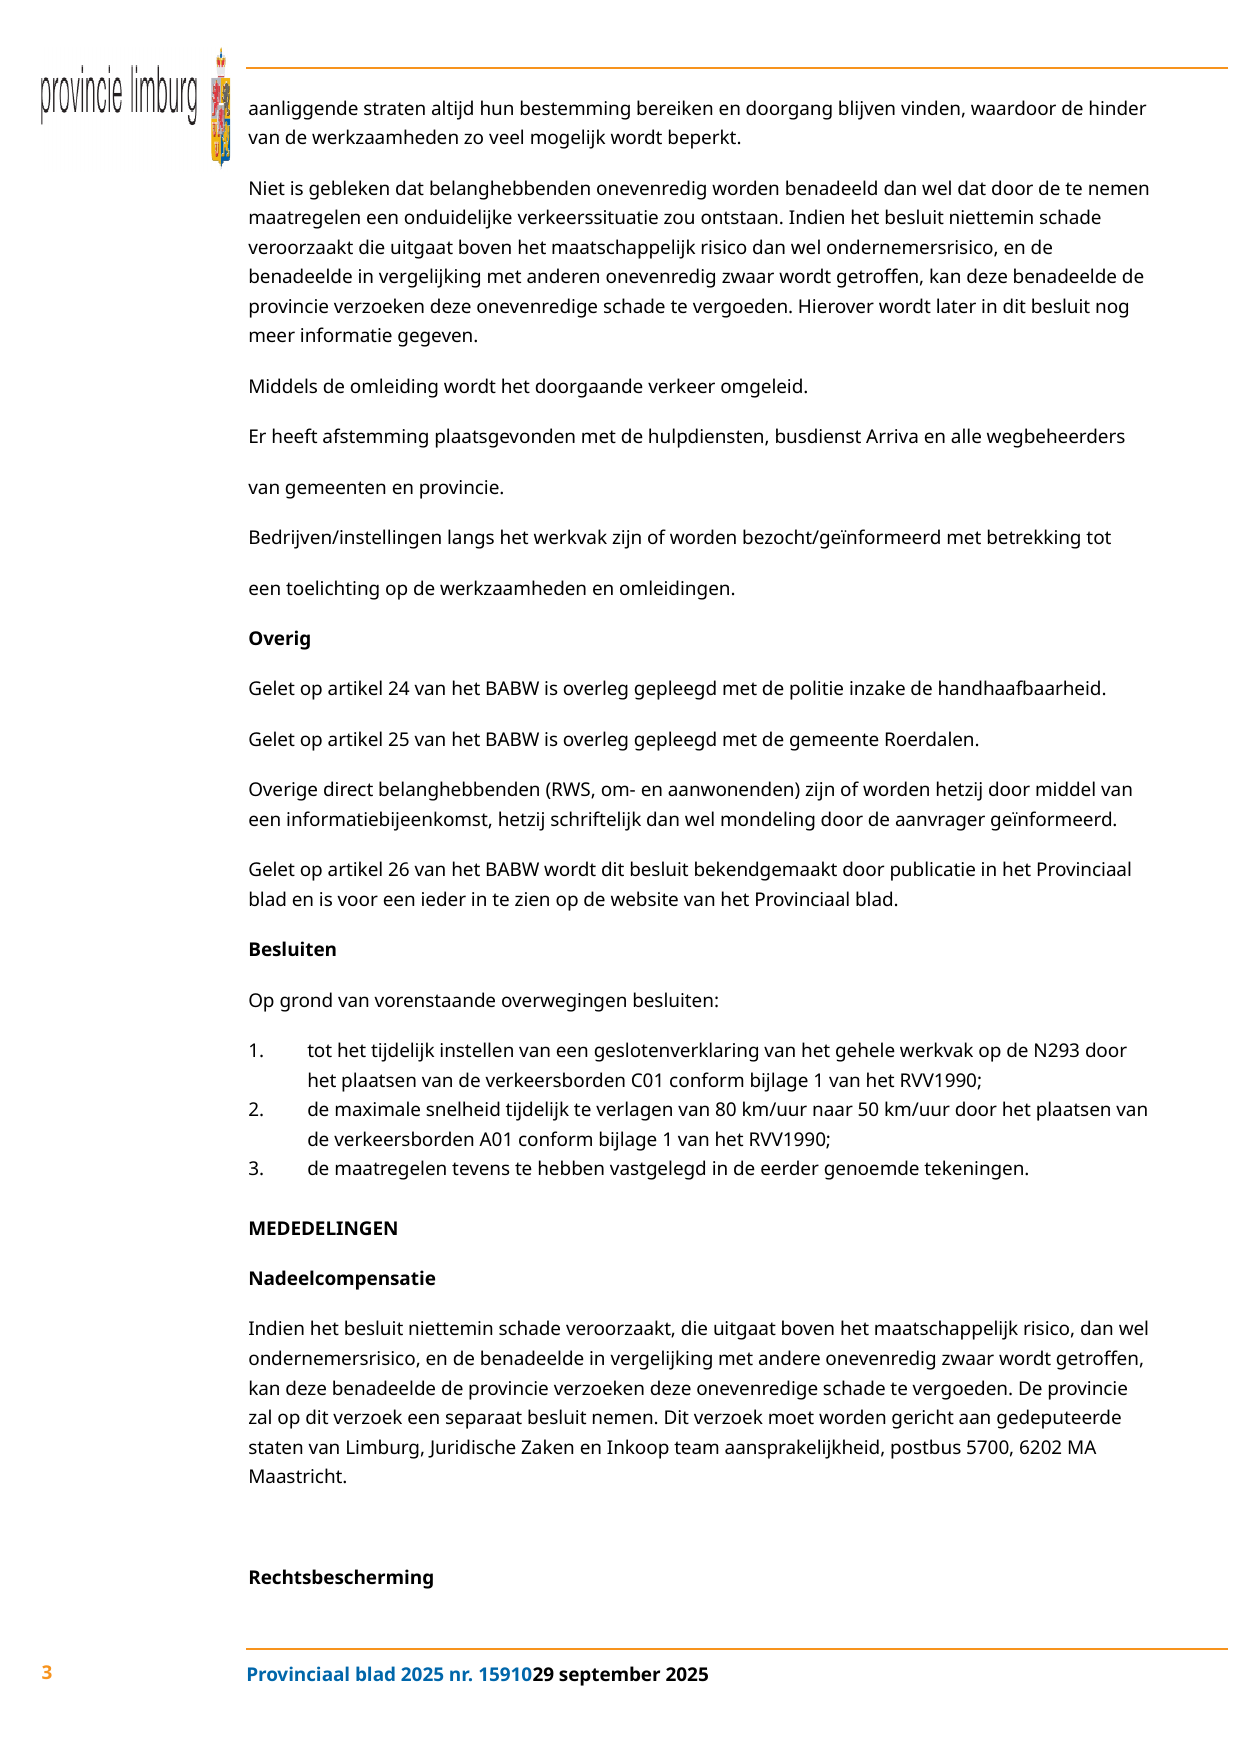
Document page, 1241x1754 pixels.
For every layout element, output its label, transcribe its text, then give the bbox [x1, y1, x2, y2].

text Overig [248, 625, 1152, 651]
text van gemeenten en provincie. [248, 474, 1152, 500]
text een toelichting op de werkzaamheden en omleidingen. [248, 575, 1152, 601]
text Gelet op artikel 26 van het BABW wordt dit besluit bekendgemaakt door publicatie in het Provinciaal blad en is voor een ieder in te zien op de website van het Provinciaal blad. [248, 856, 1152, 912]
text aanliggende straten altijd hun bestemming bereiken en doorgang blijven vinden, waardoor de hinder van de werkzaamheden zo veel mogelijk wordt beperkt. [248, 95, 1152, 150]
text Nadeelcompensatie [248, 1265, 1152, 1291]
text Er heeft afstemming plaatsgevonden met de hulpdiensten, busdienst Arriva en alle wegbeheerders [248, 423, 1152, 449]
text Gelet op artikel 25 van het BABW is overleg gepleegd met de gemeente Roerdalen. [248, 726, 1152, 752]
text MEDEDELINGEN [248, 1215, 1152, 1241]
list de maatregelen tevens te hebben vastgelegd in de eerder genoemde tekeningen. [248, 1156, 1152, 1181]
list tot het tijdelijk instellen van een geslotenverklaring van het gehele werkvak op de N293 door het plaatsen van de verkeersborden C01 conform bijlage 1 van het RVV1990; [248, 1037, 1152, 1093]
text Op grond van vorenstaande overwegingen besluiten: [248, 987, 1152, 1013]
text Middels de omleiding wordt het doorgaande verkeer omgeleid. [248, 373, 1152, 399]
text Gelet op artikel 24 van het BABW is overleg gepleegd met de politie inzake de handhaafbaarheid. [248, 676, 1152, 701]
picture [41, 47, 231, 172]
text Indien het besluit niettemin schade veroorzaakt, die uitgaat boven het maatschappelijk risico, dan wel ondernemersrisico, en de benadeelde in vergelijking met andere onevenredig zwaar wordt getroffen, kan deze benadeelde de provincie verzoeken deze onevenredige schade te vergoeden. De provincie zal op dit verzoek een separaat besluit nemen. Dit verzoek moet worden gericht aan gedeputeerde staten van Limburg, Juridische Zaken en Inkoop team aansprakelijkheid, postbus 5700, 6202 MA Maastricht. [248, 1316, 1152, 1489]
text Bedrijven/instellingen langs het werkvak zijn of worden bezocht/geïnformeerd met betrekking tot [248, 524, 1152, 550]
text Besluiten [248, 936, 1152, 962]
text Overige direct belanghebbenden (RWS, om- en aanwonenden) zijn of worden hetzij door middel van een informatiebijeenkomst, hetzij schriftelijk dan wel mondeling door de aanvrager geïnformeerd. [248, 776, 1152, 832]
list de maximale snelheid tijdelijk te verlagen van 80 km/uur naar 50 km/uur door het plaatsen van de verkeersborden A01 conform bijlage 1 van het RVV1990; [248, 1096, 1152, 1152]
text Niet is gebleken dat belanghebbenden onevenredig worden benadeeld dan wel dat door de te nemen maatregelen een onduidelijke verkeerssituatie zou ontstaan. Indien het besluit niettemin schade veroorzaakt die uitgaat boven het maatschappelijk risico dan wel ondernemersrisico, en de benadeelde in vergelijking met anderen onevenredig zwaar wordt getroffen, kan deze benadeelde de provincie verzoeken deze onevenredige schade te vergoeden. Hierover wordt later in dit besluit nog meer informatie gegeven. [248, 175, 1152, 348]
text Rechtsbescherming [248, 1564, 1152, 1590]
